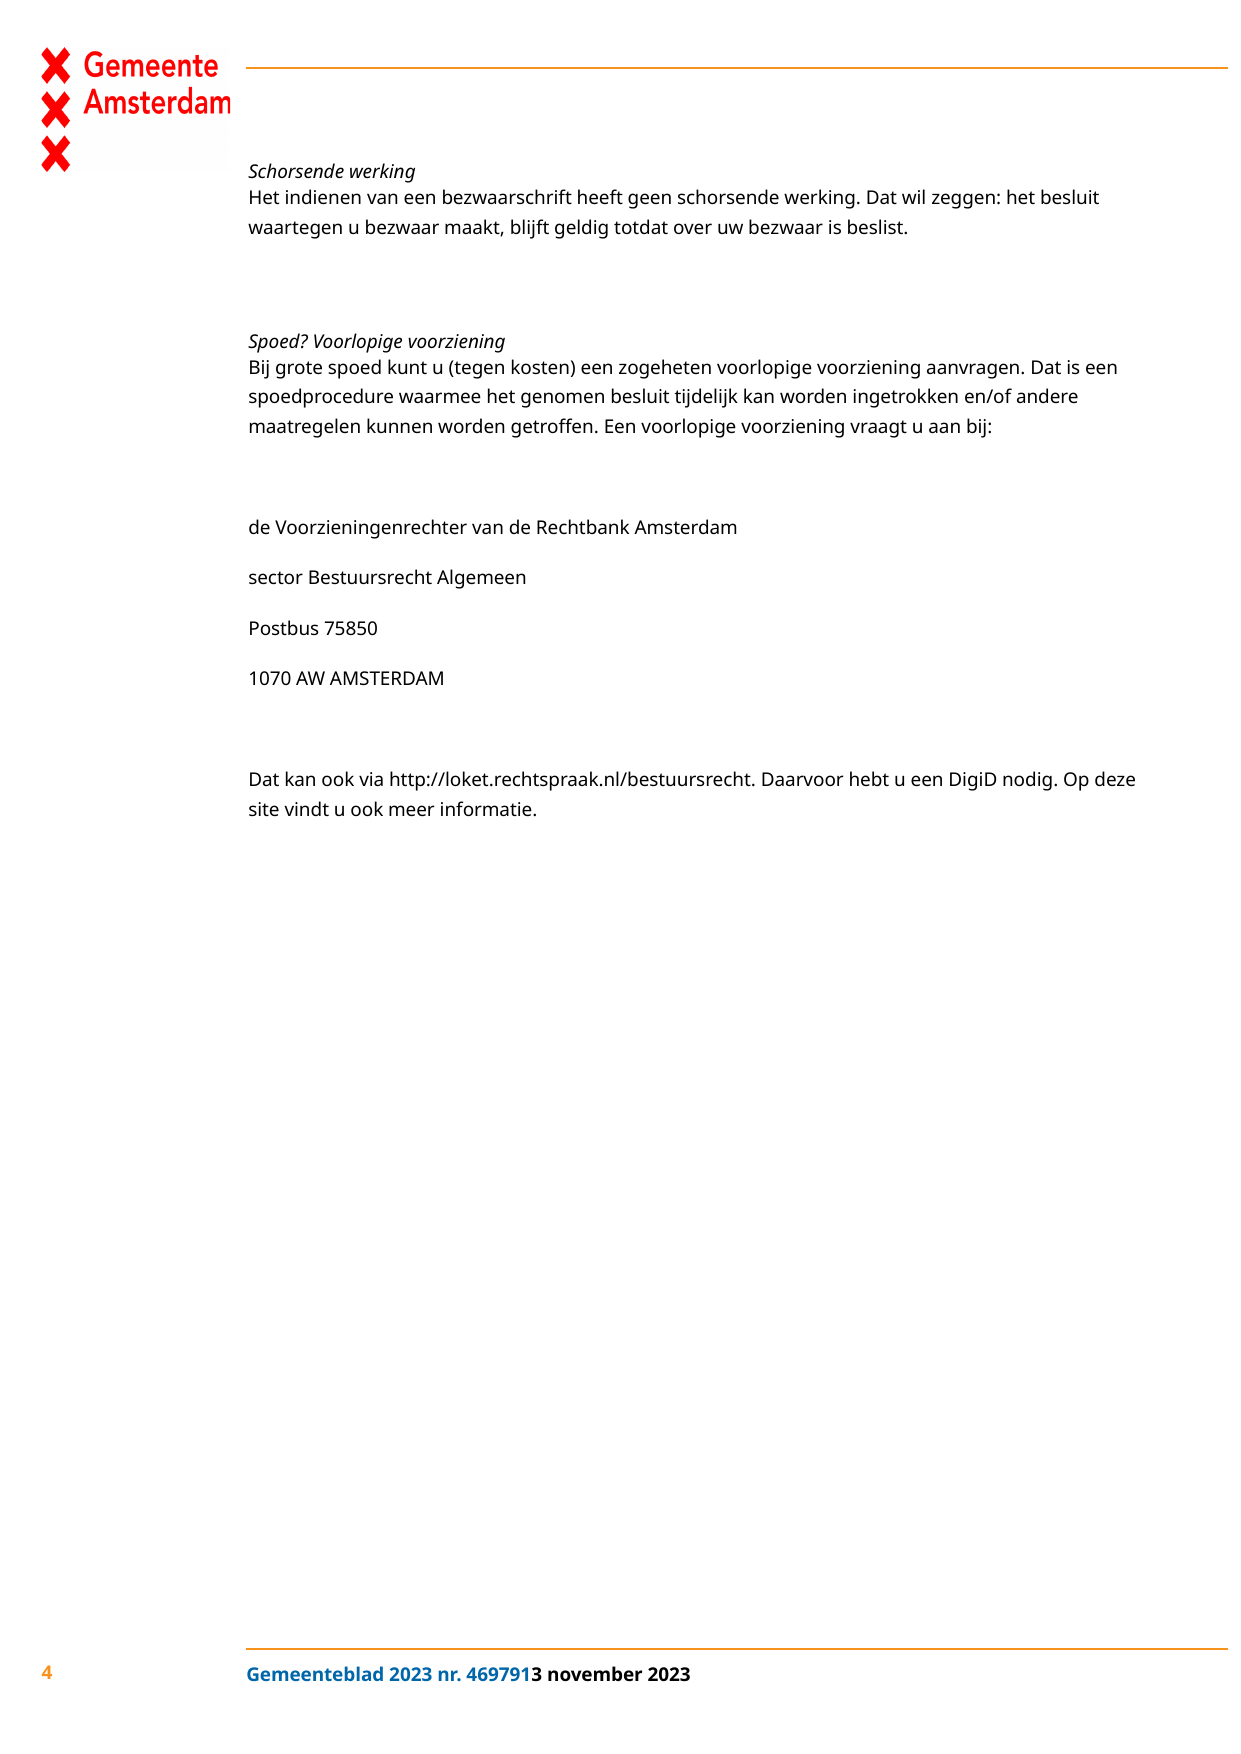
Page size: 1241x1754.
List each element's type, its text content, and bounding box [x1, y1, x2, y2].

text sector Bestuursrecht Algemeen [248, 564, 1152, 590]
text Postbus 75850 [248, 615, 1152, 641]
text Het indienen van een bezwaarschrift heeft geen schorsende werking. Dat wil zeggen: het besluit waartegen u bezwaar maakt, blijft geldig totdat over uw bezwaar is beslist. [248, 184, 1152, 240]
text Bij grote spoed kunt u (tegen kosten) een zogeheten voorlopige voorziening aanvragen. Dat is een spoedprocedure waarmee het genomen besluit tijdelijk kan worden ingetrokken en/of andere maatregelen kunnen worden getroffen. Een voorlopige voorziening vraagt u aan bij: [248, 354, 1152, 439]
picture [41, 47, 231, 172]
text 1070 AW AMSTERDAM [248, 665, 1152, 691]
text Spoed? Voorlopige voorziening [248, 328, 1152, 354]
text Dat kan ook via http://loket.rechtspraak.nl/bestuursrecht. Daarvoor hebt u een DigiD nodig. Op deze site vindt u ook meer informatie. [248, 766, 1152, 822]
text Schorsende werking [248, 159, 1152, 184]
text de Voorzieningenrechter van de Rechtbank Amsterdam [248, 514, 1152, 540]
